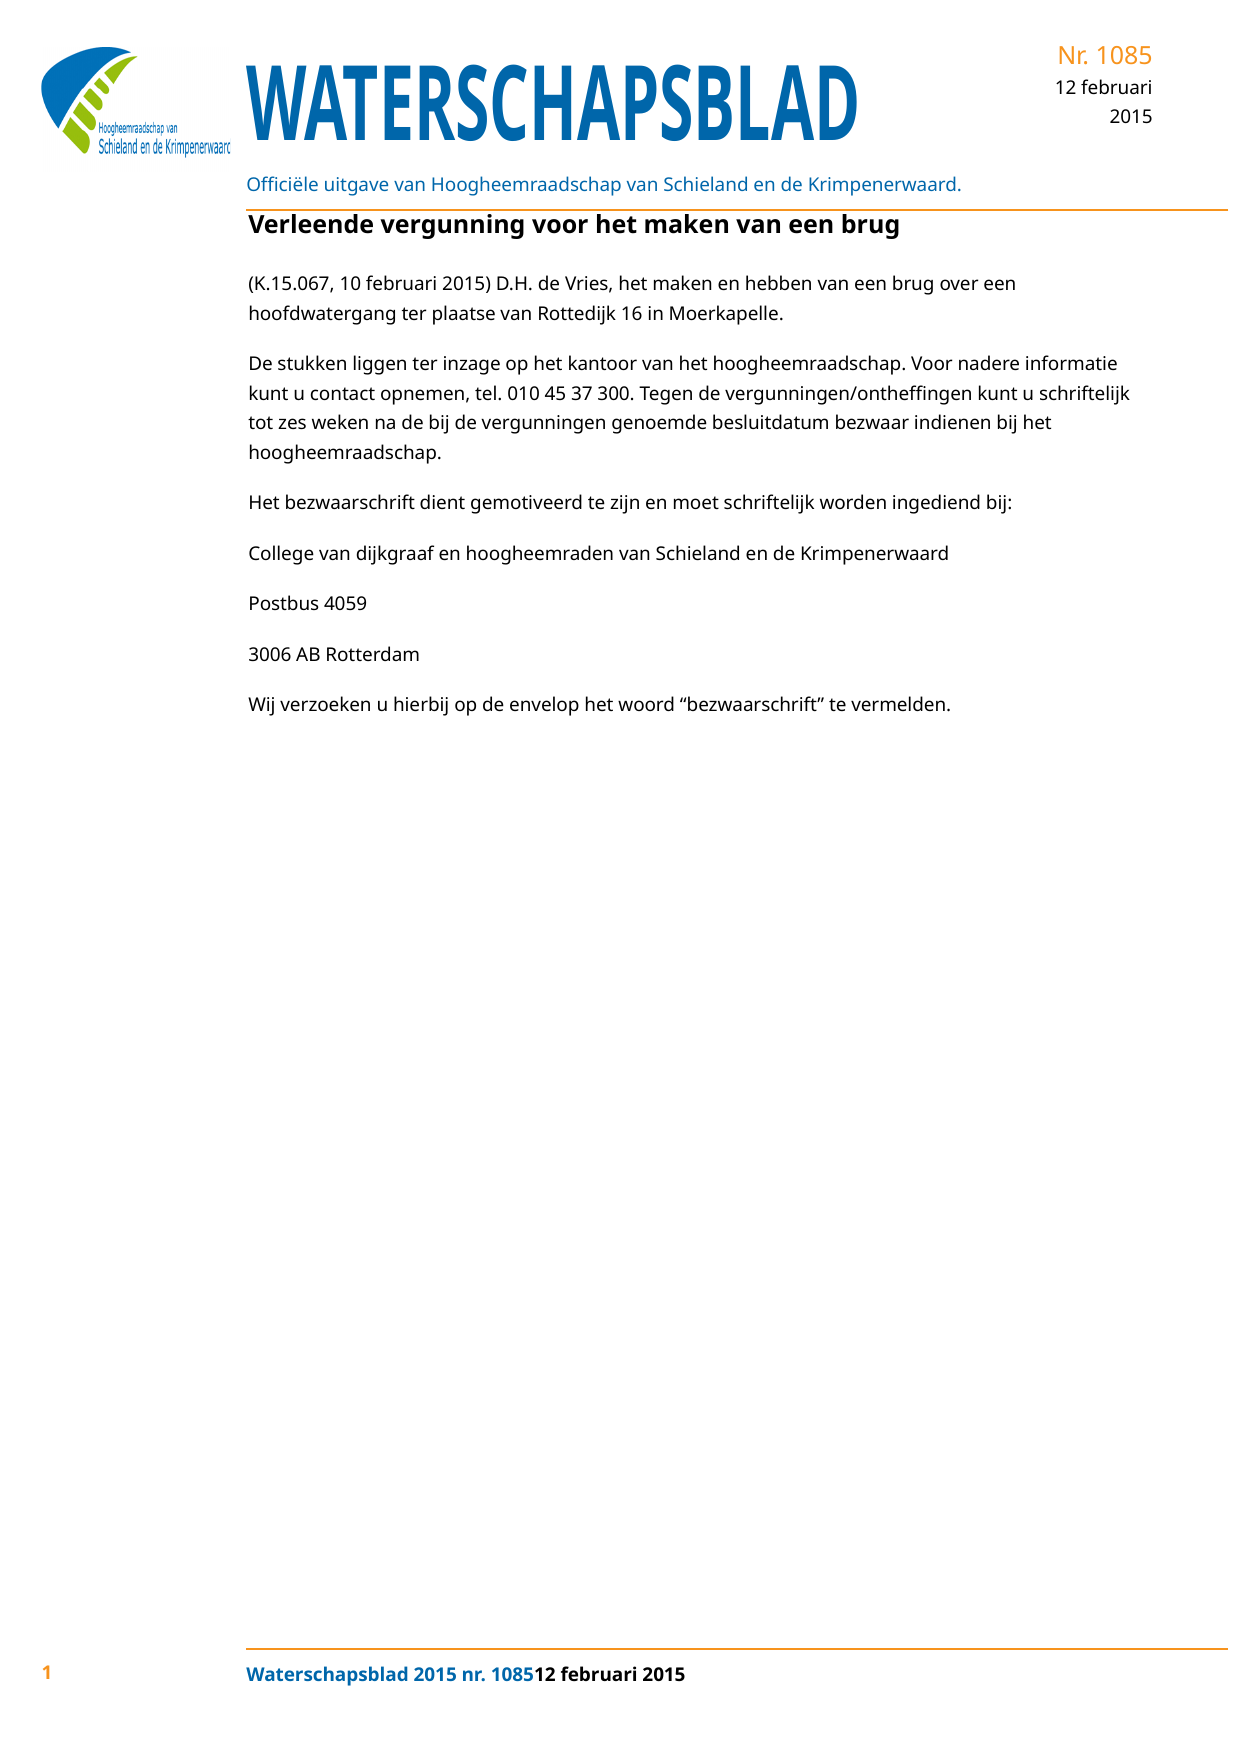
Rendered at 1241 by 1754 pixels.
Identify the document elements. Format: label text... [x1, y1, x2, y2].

text De stukken liggen ter inzage op het kantoor van het hoogheemraadschap. Voor nadere informatie kunt u contact opnemen, tel. 010 45 37 300. Tegen de vergunningen/ontheffingen kunt u schriftelijk tot zes weken na de bij de vergunningen genoemde besluitdatum bezwaar indienen bij het hoogheemraadschap. [248, 350, 1152, 465]
text Het bezwaarschrift dient gemotiveerd te zijn en moet schriftelijk worden ingediend bij: [248, 489, 1152, 515]
text Postbus 4059 [248, 590, 1152, 616]
text (K.15.067, 10 februari 2015) D.H. de Vries, het maken en hebben van een brug over een hoofdwatergang ter plaatse van Rottedijk 16 in Moerkapelle. [248, 270, 1152, 326]
picture [41, 47, 231, 172]
text Wij verzoeken u hierbij op de envelop het woord “bezwaarschrift” te vermelden. [248, 691, 1152, 717]
text Verleende vergunning voor het maken van een brug [248, 211, 1152, 241]
text 3006 AB Rotterdam [248, 641, 1152, 666]
text College van dijkgraaf en hoogheemraden van Schieland en de Krimpenerwaard [248, 540, 1152, 566]
